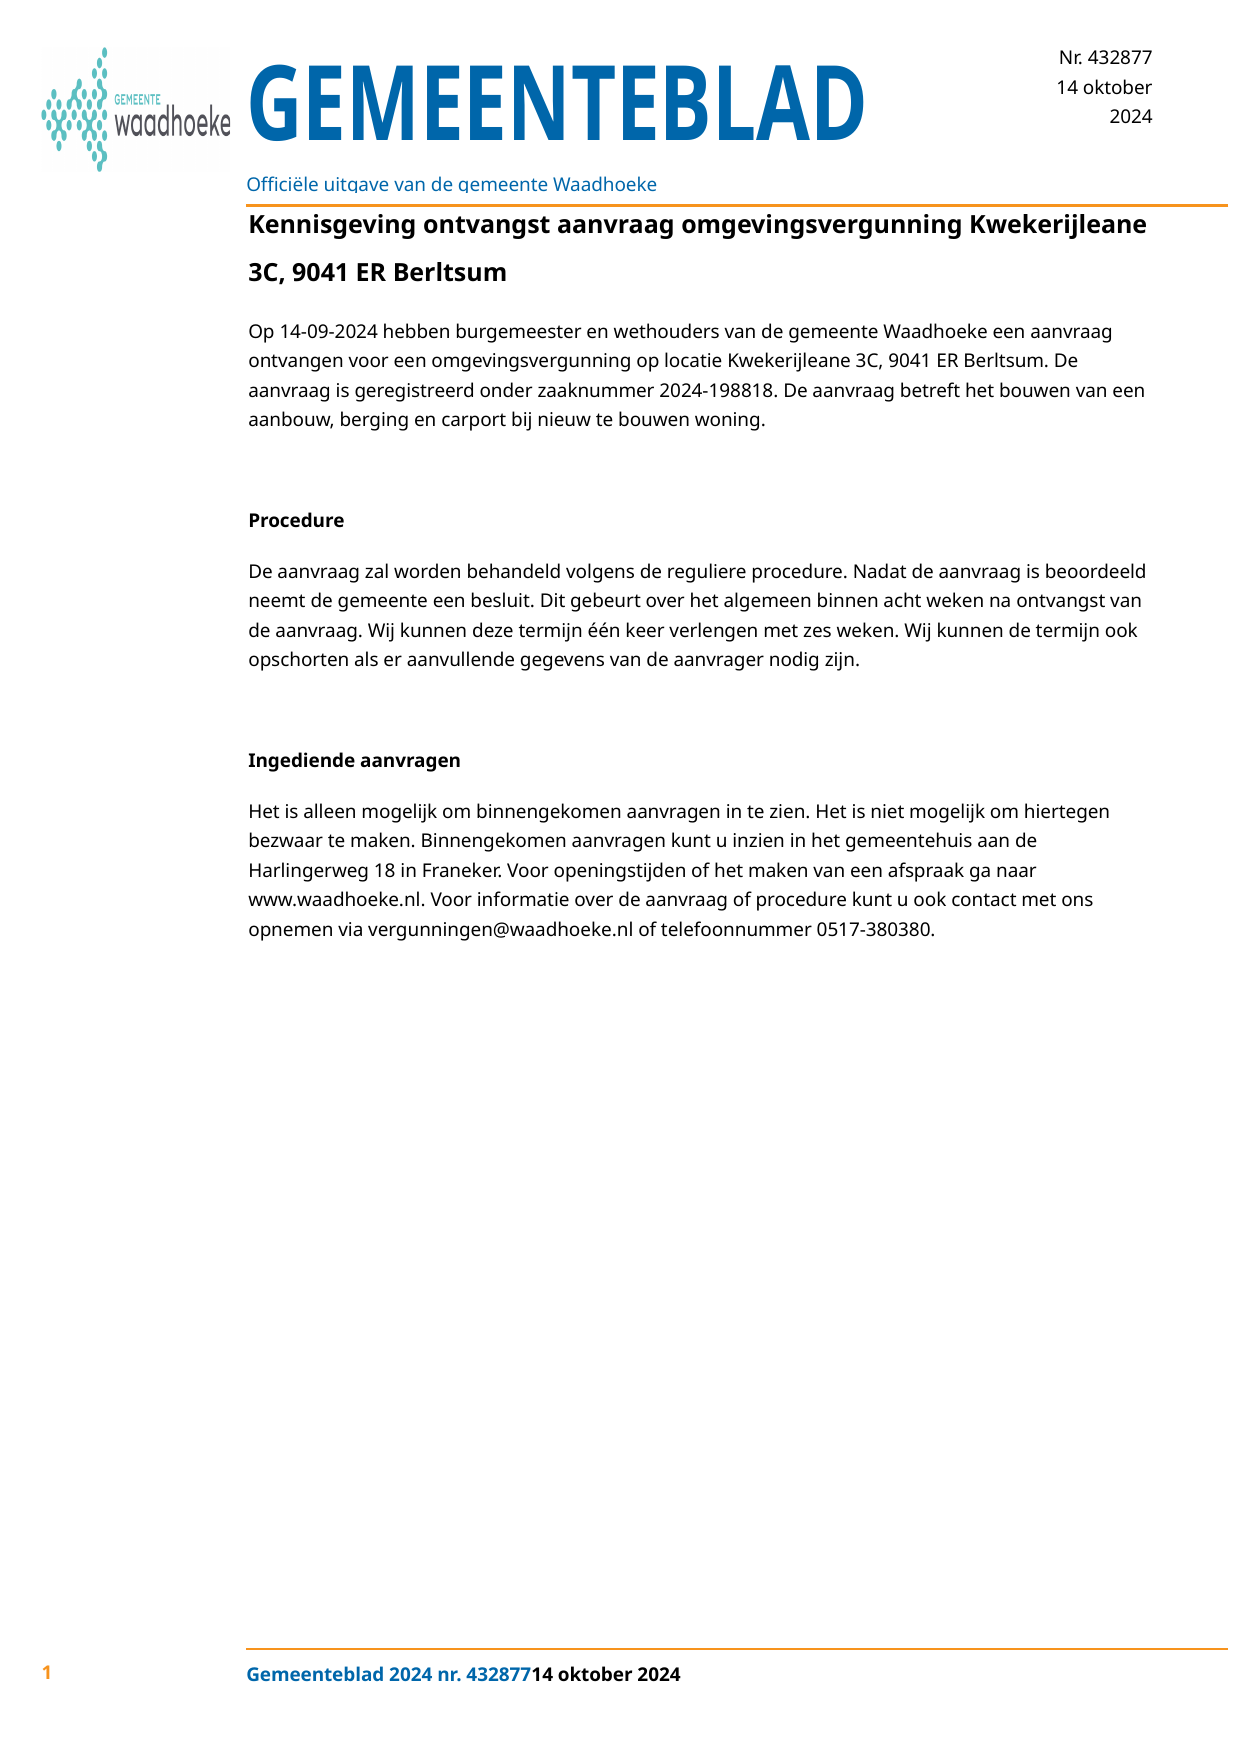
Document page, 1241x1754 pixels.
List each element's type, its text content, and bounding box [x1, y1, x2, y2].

text De aanvraag zal worden behandeld volgens de reguliere procedure. Nadat de aanvraag is beoordeeld neemt de gemeente een besluit. Dit gebeurt over het algemeen binnen acht weken na ontvangst van de aanvraag. Wij kunnen deze termijn één keer verlengen met zes weken. Wij kunnen de termijn ook opschorten als er aanvullende gegevens van de aanvrager nodig zijn. [248, 558, 1152, 672]
text Kennisgeving ontvangst aanvraag omgevingsvergunning Kwekerijleane 3C, 9041 ER Berltsum [248, 207, 1152, 288]
text Het is alleen mogelijk om binnengekomen aanvragen in te zien. Het is niet mogelijk om hiertegen bezwaar te maken. Binnengekomen aanvragen kunt u inzien in het gemeentehuis aan de Harlingerweg 18 in Franeker. Voor openingstijden of het maken van een afspraak ga naar www.waadhoeke.nl. Voor informatie over de aanvraag of procedure kunt u ook contact met ons opnemen via vergunningen@waadhoeke.nl of telefoonnummer 0517-380380. [248, 798, 1152, 942]
text Ingediende aanvragen [248, 747, 1152, 773]
text Procedure [248, 507, 1152, 533]
picture [41, 47, 231, 172]
text Op 14-09-2024 hebben burgemeester en wethouders van de gemeente Waadhoeke een aanvraag ontvangen voor een omgevingsvergunning op locatie Kwekerijleane 3C, 9041 ER Berltsum. De aanvraag is geregistreerd onder zaaknummer 2024-198818. De aanvraag betreft het bouwen van een aanbouw, berging en carport bij nieuw te bouwen woning. [248, 318, 1152, 432]
